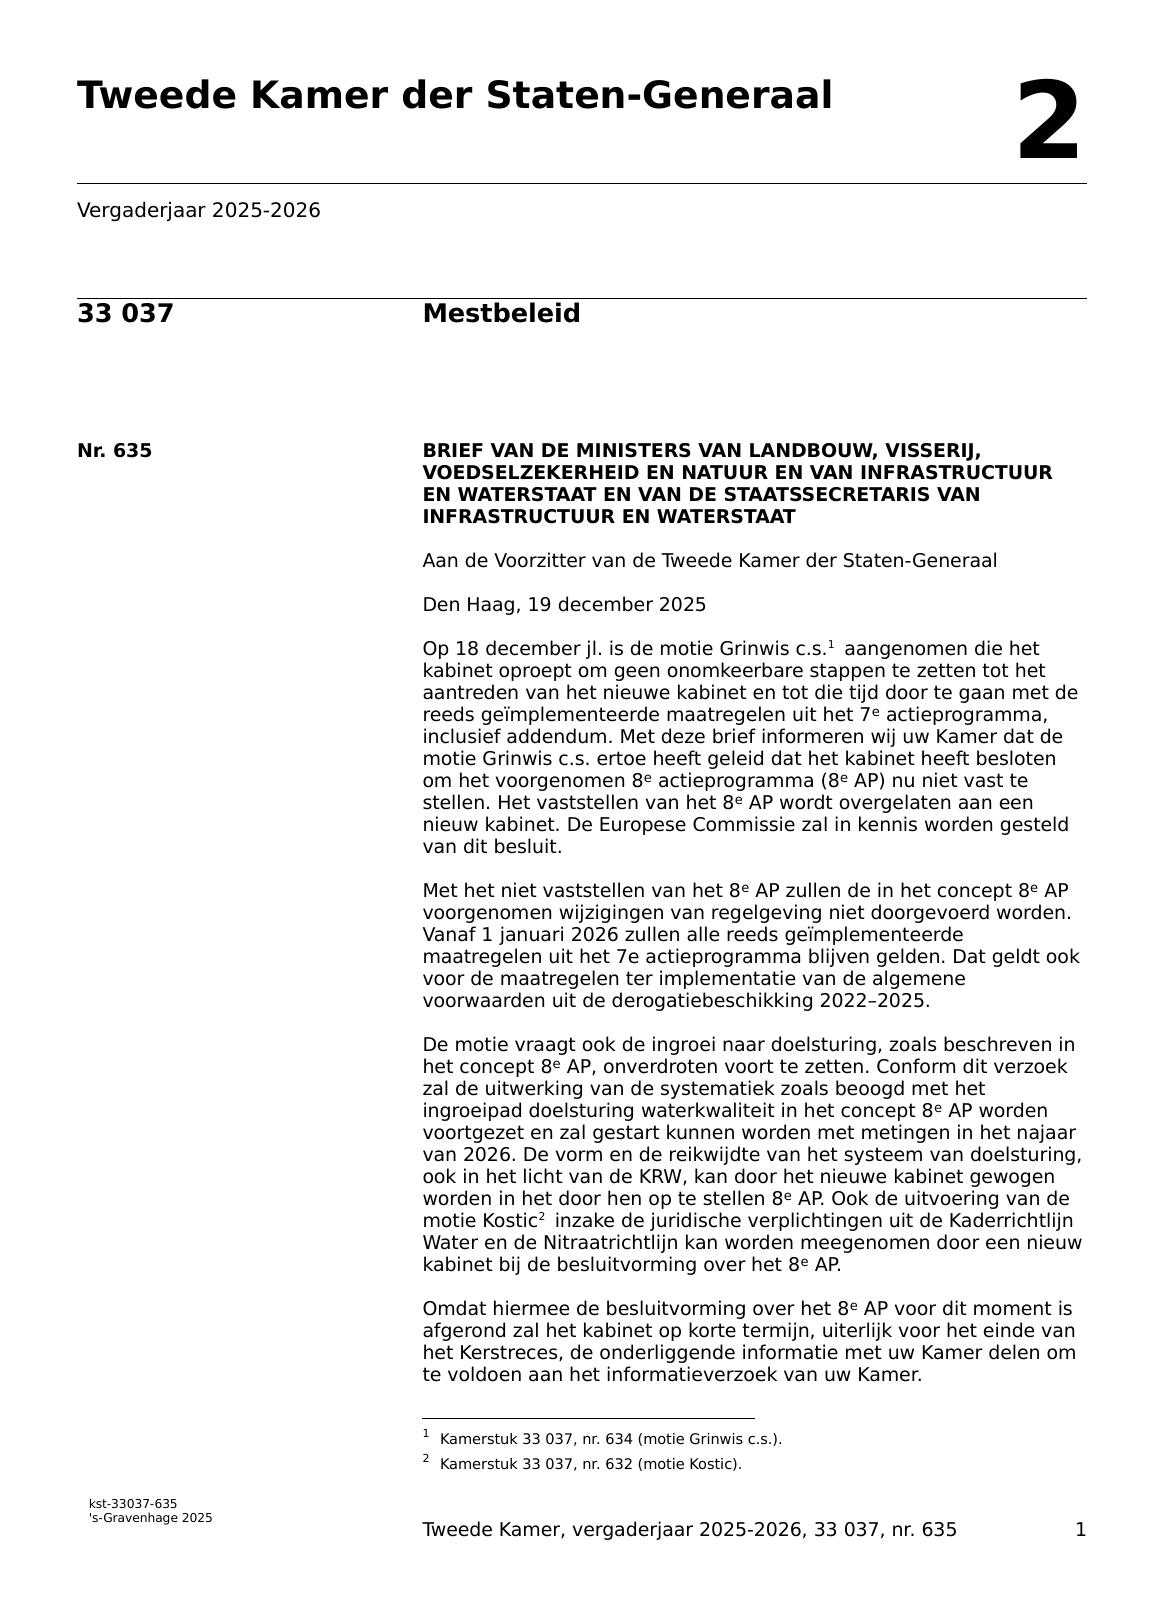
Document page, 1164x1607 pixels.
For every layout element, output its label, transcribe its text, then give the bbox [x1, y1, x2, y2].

text Op 18 december jl. is de motie Grinwis c.s. aangenomen die het kabinet oproept om geen onomkeerbare stappen te zetten tot het aantreden van het nieuwe kabinet en tot die tijd door te gaan met de reeds geïmplementeerde maatregelen uit het 7e actieprogramma, inclusief addendum. Met deze brief informeren wij uw Kamer dat de motie Grinwis c.s. ertoe heeft geleid dat het kabinet heeft besloten om het voorgenomen 8e actieprogramma (8e AP) nu niet vast te stellen. Het vaststellen van het 8e AP wordt overgelaten aan een nieuw kabinet. De Europese Commissie zal in kennis worden gesteld van dit besluit. [422, 638, 1087, 858]
text Den Haag, 19 december 2025 [422, 594, 1087, 616]
text Kamerstuk 33 037, nr. 634 (motie Grinwis c.s.). [422, 1427, 1087, 1449]
text De motie vraagt ook de ingroei naar doelsturing, zoals beschreven in het concept 8e AP, onverdroten voort te zetten. Conform dit verzoek zal de uitwerking van de systematiek zoals beoogd met het ingroeipad doelsturing waterkwaliteit in het concept 8e AP worden voortgezet en zal gestart kunnen worden met metingen in het najaar van 2026. De vorm en de reikwijdte van het systeem van doelsturing, ook in het licht van de KRW, kan door het nieuwe kabinet gewogen worden in het door hen op te stellen 8e AP. Ook de uitvoering van de motie Kostic inzake de juridische verplichtingen uit de Kaderrichtlijn Water en de Nitraatrichtlijn kan worden meegenomen door een nieuw kabinet bij de besluitvorming over het 8e AP. [422, 1034, 1087, 1276]
text kst-33037-635 [88, 1497, 323, 1511]
subtitle 33 037 Mestbeleid [77, 299, 1087, 329]
table_cell Vergaderjaar 2025-2026 [77, 184, 1087, 298]
table_header 2 [886, 59, 1087, 183]
text Kamerstuk 33 037, nr. 632 (motie Kostic). [422, 1452, 1087, 1474]
text Met het niet vaststellen van het 8e AP zullen de in het concept 8e AP voorgenomen wijzigingen van regelgeving niet doorgevoerd worden. Vanaf 1 januari 2026 zullen alle reeds geïmplementeerde maatregelen uit het 7e actieprogramma blijven gelden. Dat geldt ook voor de maatregelen ter implementatie van de algemene voorwaarden uit de derogatiebeschikking 2022–2025. [422, 880, 1087, 1012]
text 's-Gravenhage 2025 [88, 1511, 323, 1525]
text Aan de Voorzitter van de Tweede Kamer der Staten-Generaal [422, 550, 1087, 572]
subtitle Nr. 635 BRIEF VAN DE MINISTERS VAN LANDBOUW, VISSERIJ, VOEDSELZEKERHEID EN NATUUR EN VAN INFRASTRUCTUUR EN WATERSTAAT EN VAN DE STAATSSECRETARIS VAN INFRASTRUCTUUR EN WATERSTAAT [77, 440, 1087, 528]
table_header Tweede Kamer der Staten-Generaal [77, 59, 886, 183]
text Omdat hiermee de besluitvorming over het 8e AP voor dit moment is afgerond zal het kabinet op korte termijn, uiterlijk voor het einde van het Kerstreces, de onderliggende informatie met uw Kamer delen om te voldoen aan het informatieverzoek van uw Kamer. [422, 1298, 1087, 1386]
